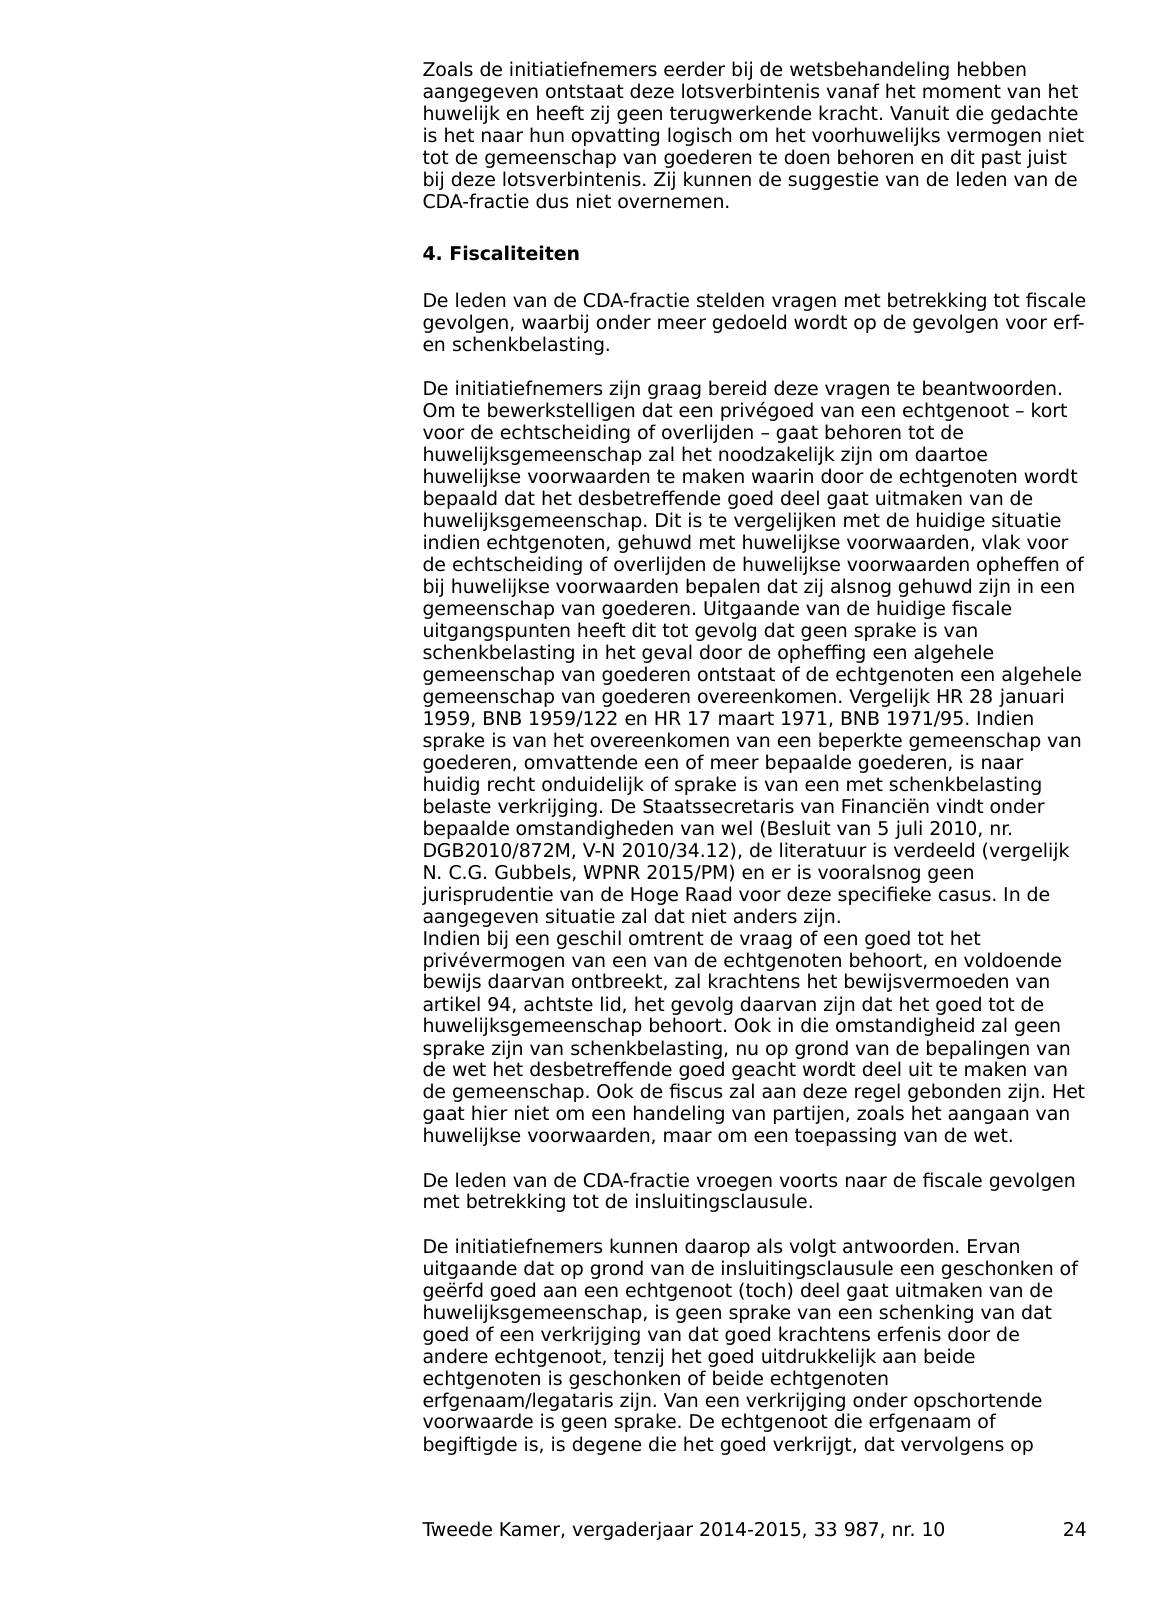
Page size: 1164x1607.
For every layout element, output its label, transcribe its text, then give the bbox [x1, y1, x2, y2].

text Indien bij een geschil omtrent de vraag of een goed tot het privévermogen van een van de echtgenoten behoort, en voldoende bewijs daarvan ontbreekt, zal krachtens het bewijsvermoeden van artikel 94, achtste lid, het gevolg daarvan zijn dat het goed tot de huwelijksgemeenschap behoort. Ook in die omstandigheid zal geen sprake zijn van schenkbelasting, nu op grond van de bepalingen van de wet het desbetreffende goed geacht wordt deel uit te maken van de gemeenschap. Ook de fiscus zal aan deze regel gebonden zijn. Het gaat hier niet om een handeling van partijen, zoals het aangaan van huwelijkse voorwaarden, maar om een toepassing van de wet. [422, 927, 1087, 1147]
text Zoals de initiatiefnemers eerder bij de wetsbehandeling hebben aangegeven ontstaat deze lotsverbintenis vanaf het moment van het huwelijk en heeft zij geen terugwerkende kracht. Vanuit die gedachte is het naar hun opvatting logisch om het voorhuwelijks vermogen niet tot de gemeenschap van goederen te doen behoren en dit past juist bij deze lotsverbintenis. Zij kunnen de suggestie van de leden van de CDA-fractie dus niet overnemen. [422, 59, 1087, 213]
text De leden van de CDA-fractie vroegen voorts naar de fiscale gevolgen met betrekking tot de insluitingsclausule. [422, 1169, 1087, 1213]
text De leden van de CDA-fractie stelden vragen met betrekking tot fiscale gevolgen, waarbij onder meer gedoeld wordt op de gevolgen voor erf- en schenkbelasting. [422, 290, 1087, 356]
subtitle 4. Fiscaliteiten [422, 243, 1087, 265]
text De initiatiefnemers zijn graag bereid deze vragen te beantwoorden. Om te bewerkstelligen dat een privégoed van een echtgenoot – kort voor de echtscheiding of overlijden – gaat behoren tot de huwelijksgemeenschap zal het noodzakelijk zijn om daartoe huwelijkse voorwaarden te maken waarin door de echtgenoten wordt bepaald dat het desbetreffende goed deel gaat uitmaken van de huwelijksgemeenschap. Dit is te vergelijken met de huidige situatie indien echtgenoten, gehuwd met huwelijkse voorwaarden, vlak voor de echtscheiding of overlijden de huwelijkse voorwaarden opheffen of bij huwelijkse voorwaarden bepalen dat zij alsnog gehuwd zijn in een gemeenschap van goederen. Uitgaande van de huidige fiscale uitgangspunten heeft dit tot gevolg dat geen sprake is van schenkbelasting in het geval door de opheffing een algehele gemeenschap van goederen ontstaat of de echtgenoten een algehele gemeenschap van goederen overeenkomen. Vergelijk HR 28 januari 1959, BNB 1959/122 en HR 17 maart 1971, BNB 1971/95. Indien sprake is van het overeenkomen van een beperkte gemeenschap van goederen, omvattende een of meer bepaalde goederen, is naar huidig recht onduidelijk of sprake is van een met schenkbelasting belaste verkrijging. De Staatssecretaris van Financiën vindt onder bepaalde omstandigheden van wel (Besluit van 5 juli 2010, nr. DGB2010/872M, V-N 2010/34.12), de literatuur is verdeeld (vergelijk N. C.G. Gubbels, WPNR 2015/PM) en er is vooralsnog geen jurisprudentie van de Hoge Raad voor deze specifieke casus. In de aangegeven situatie zal dat niet anders zijn. [422, 378, 1087, 927]
text De initiatiefnemers kunnen daarop als volgt antwoorden. Ervan uitgaande dat op grond van de insluitingsclausule een geschonken of geërfd goed aan een echtgenoot (toch) deel gaat uitmaken van de huwelijksgemeenschap, is geen sprake van een schenking van dat goed of een verkrijging van dat goed krachtens erfenis door de andere echtgenoot, tenzij het goed uitdrukkelijk aan beide echtgenoten is geschonken of beide echtgenoten erfgenaam/legataris zijn. Van een verkrijging onder opschortende voorwaarde is geen sprake. De echtgenoot die erfgenaam of begiftigde is, is degene die het goed verkrijgt, dat vervolgens op [422, 1236, 1087, 1455]
